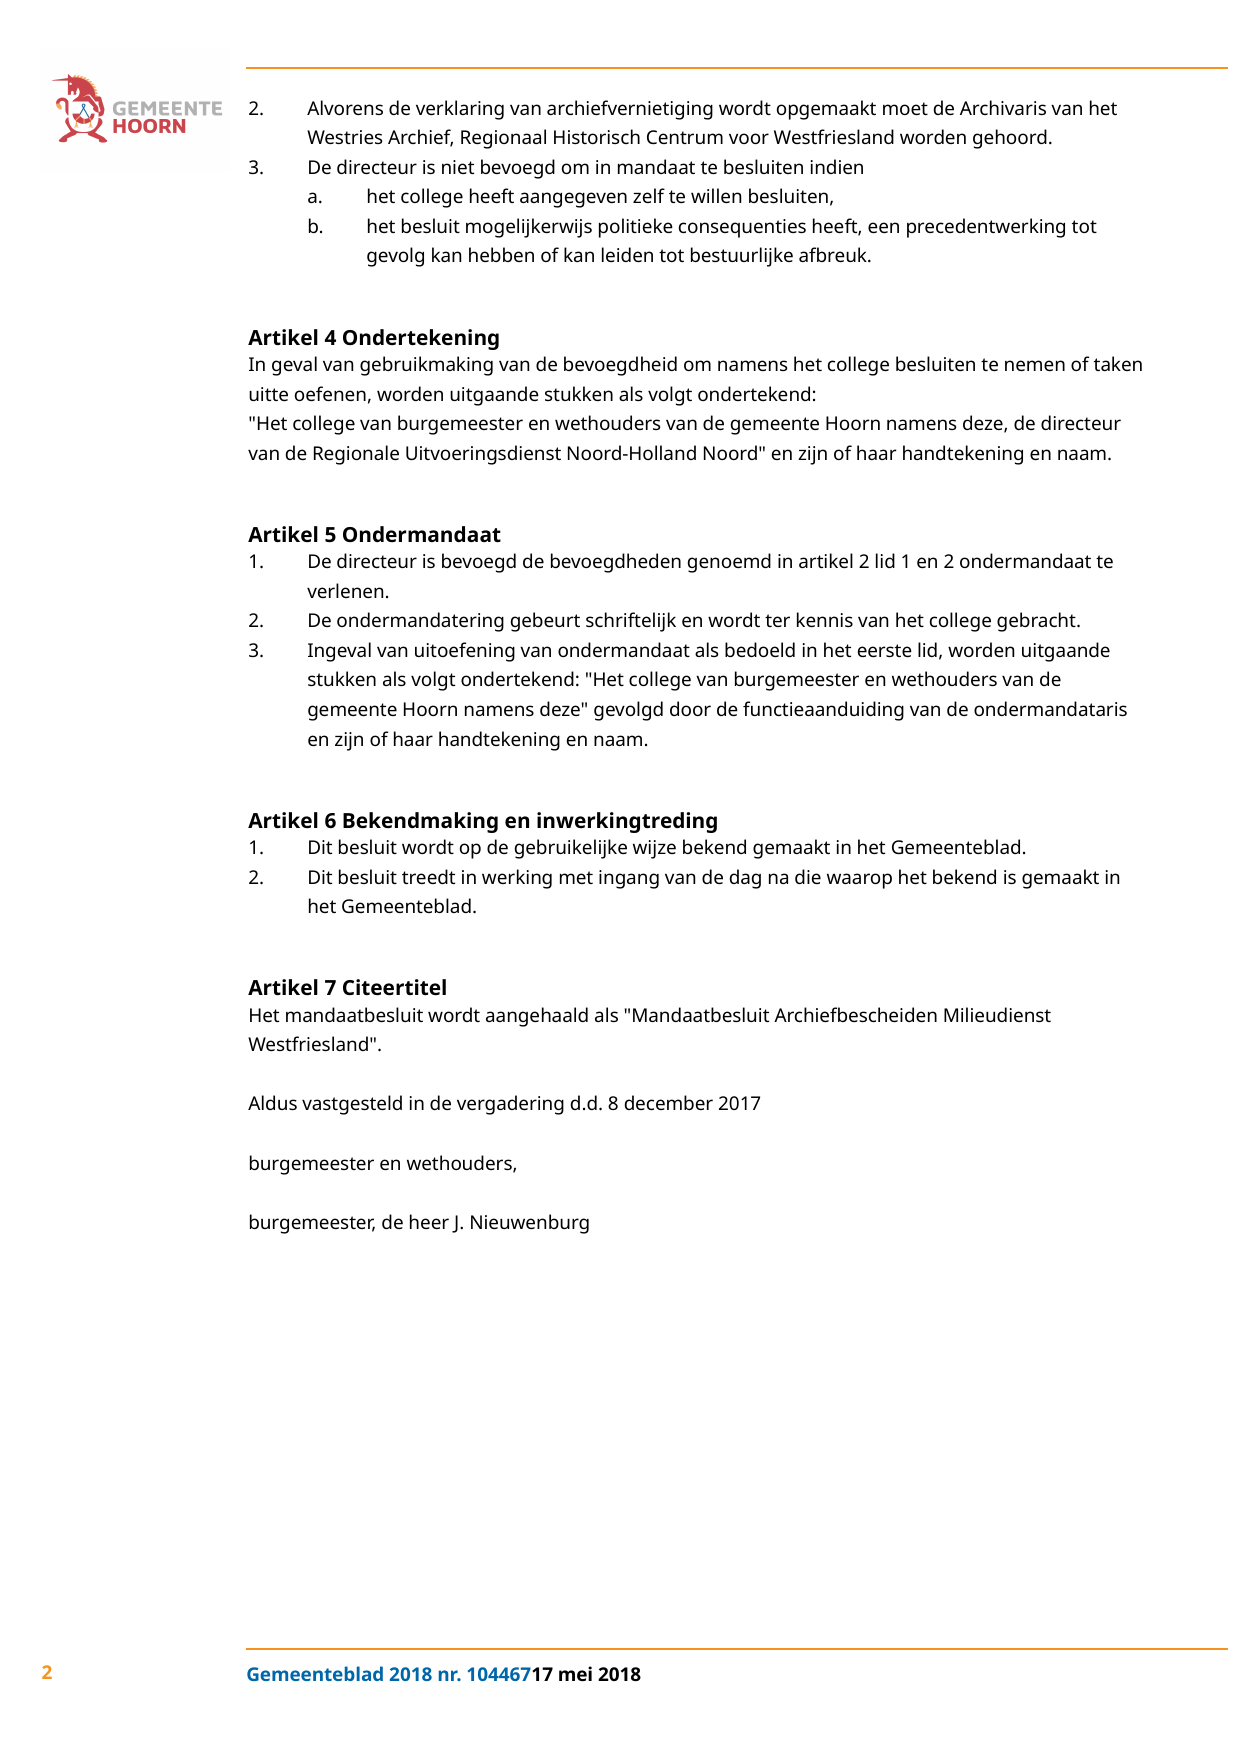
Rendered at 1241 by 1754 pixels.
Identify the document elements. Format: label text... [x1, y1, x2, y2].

list De ondermandatering gebeurt schriftelijk en wordt ter kennis van het college gebracht. [248, 607, 1152, 633]
picture [41, 47, 231, 172]
list het college heeft aangegeven zelf te willen besluiten, [307, 183, 1152, 209]
list De directeur is bevoegd de bevoegdheden genoemd in artikel 2 lid 1 en 2 ondermandaat te verlenen. [248, 548, 1152, 604]
text Aldus vastgesteld in de vergadering d.d. 8 december 2017 [248, 1091, 1152, 1116]
text "Het college van burgemeester en wethouders van de gemeente Hoorn namens deze, de directeur van de Regionale Uitvoeringsdienst Noord-Holland Noord" en zijn of haar handtekening en naam. [248, 410, 1152, 466]
list Alvorens de verklaring van archiefvernietiging wordt opgemaakt moet de Archivaris van het Westries Archief, Regionaal Historisch Centrum voor Westfriesland worden gehoord. [248, 95, 1152, 150]
text Artikel 7 Citeertitel [248, 973, 1152, 1002]
text In geval van gebruikmaking van de bevoegdheid om namens het college besluiten te nemen of taken uitte oefenen, worden uitgaande stukken als volgt ondertekend: [248, 351, 1152, 406]
text burgemeester, de heer J. Nieuwenburg [248, 1209, 1152, 1235]
text burgemeester en wethouders, [248, 1150, 1152, 1176]
list het besluit mogelijkerwijs politieke consequenties heeft, een precedentwerking tot gevolg kan hebben of kan leiden tot bestuurlijke afbreuk. [307, 213, 1152, 268]
text Artikel 6 Bekendmaking en inwerkingtreding [248, 806, 1152, 834]
text Het mandaatbesluit wordt aangehaald als "Mandaatbesluit Archiefbescheiden Milieudienst Westfriesland". [248, 1002, 1152, 1057]
text Artikel 4 Ondertekening [248, 323, 1152, 351]
list De directeur is niet bevoegd om in mandaat te besluiten indien [248, 154, 1152, 180]
list Dit besluit treedt in werking met ingang van de dag na die waarop het bekend is gemaakt in het Gemeenteblad. [248, 864, 1152, 919]
list Ingeval van uitoefening van ondermandaat als bedoeld in het eerste lid, worden uitgaande stukken als volgt ondertekend: "Het college van burgemeester en wethouders van de gemeente Hoorn namens deze" gevolgd door de functieaanduiding van de ondermandataris en zijn of haar handtekening en naam. [248, 637, 1152, 752]
list Dit besluit wordt op de gebruikelijke wijze bekend gemaakt in het Gemeenteblad. [248, 834, 1152, 860]
text Artikel 5 Ondermandaat [248, 520, 1152, 548]
